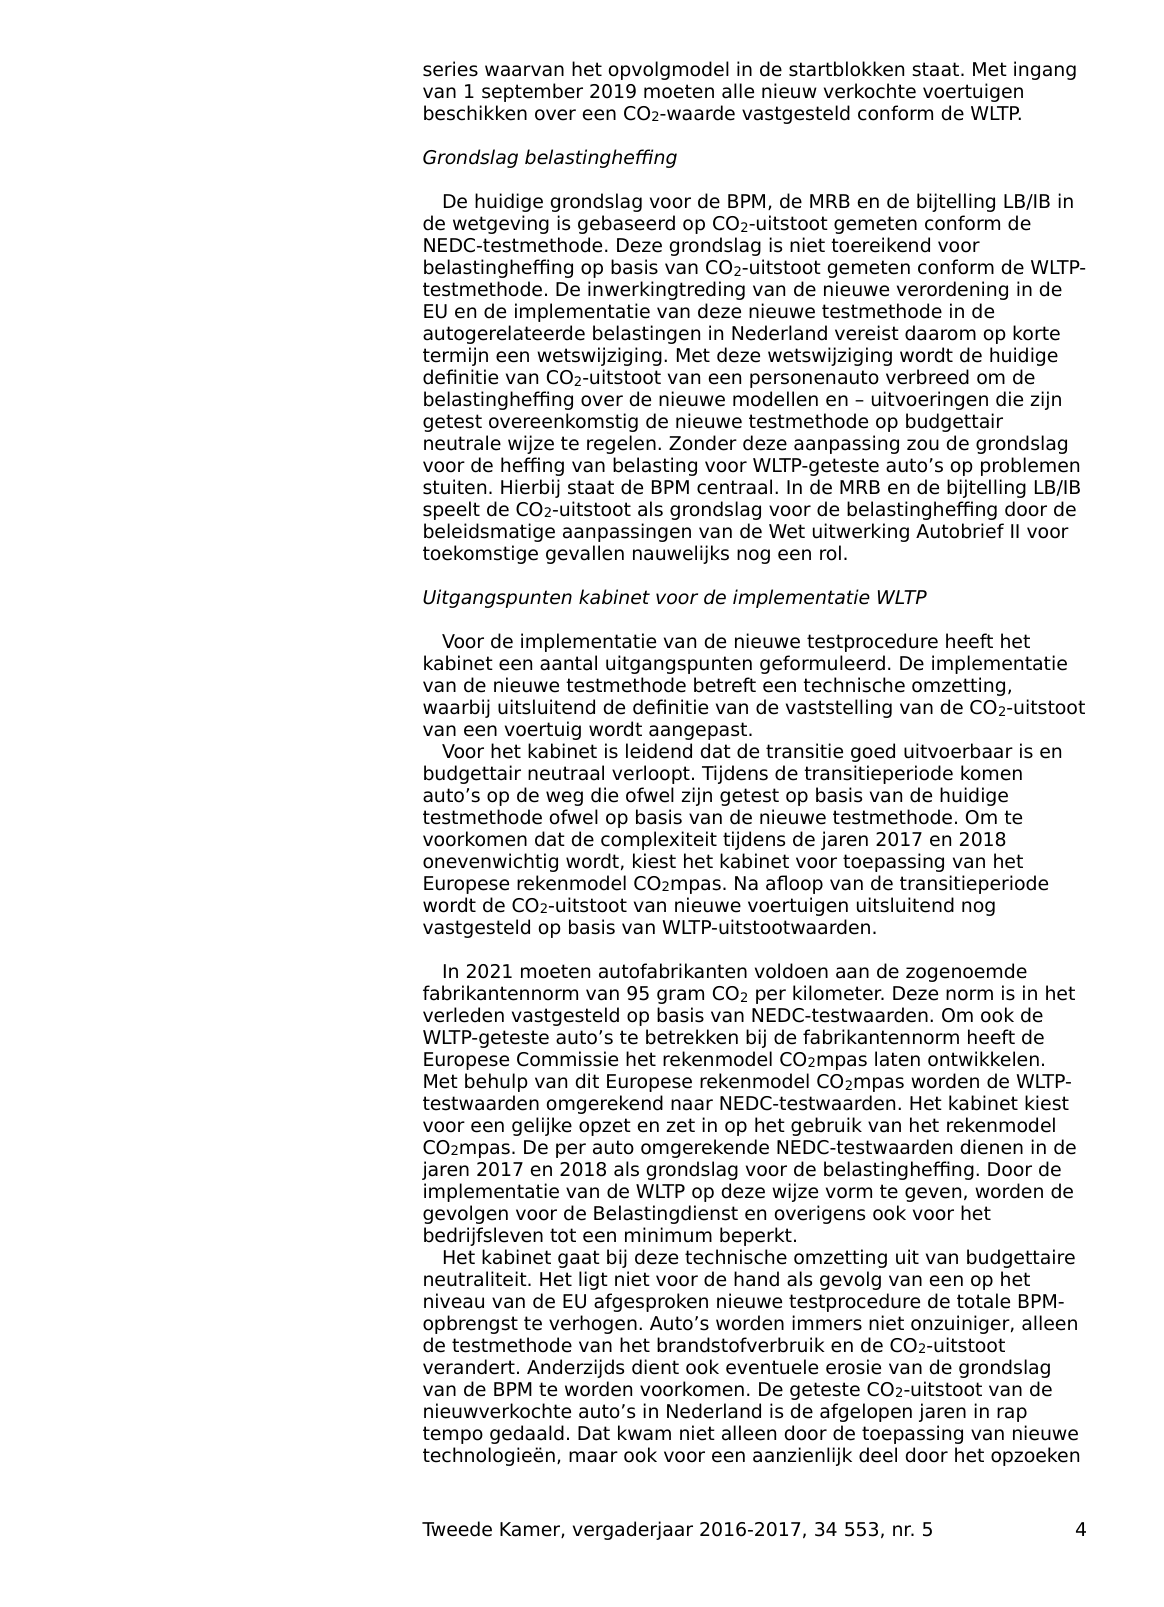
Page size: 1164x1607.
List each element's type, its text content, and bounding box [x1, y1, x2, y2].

text Voor het kabinet is leidend dat de transitie goed uitvoerbaar is en budgettair neutraal verloopt. Tijdens de transitieperiode komen auto’s op de weg die ofwel zijn getest op basis van de huidige testmethode ofwel op basis van de nieuwe testmethode. Om te voorkomen dat de complexiteit tijdens de jaren 2017 en 2018 onevenwichtig wordt, kiest het kabinet voor toepassing van het Europese rekenmodel CO2mpas. Na afloop van de transitieperiode wordt de CO2-uitstoot van nieuwe voertuigen uitsluitend nog vastgesteld op basis van WLTP-uitstootwaarden. [422, 741, 1087, 939]
text series waarvan het opvolgmodel in de startblokken staat. Met ingang van 1 september 2019 moeten alle nieuw verkochte voertuigen beschikken over een CO2-waarde vastgesteld conform de WLTP. [422, 59, 1087, 125]
text In 2021 moeten autofabrikanten voldoen aan de zogenoemde fabrikantennorm van 95 gram CO2 per kilometer. Deze norm is in het verleden vastgesteld op basis van NEDC-testwaarden. Om ook de WLTP-geteste auto’s te betrekken bij de fabrikantennorm heeft de Europese Commissie het rekenmodel CO2mpas laten ontwikkelen. Met behulp van dit Europese rekenmodel CO2mpas worden de WLTP-testwaarden omgerekend naar NEDC-testwaarden. Het kabinet kiest voor een gelijke opzet en zet in op het gebruik van het rekenmodel CO2mpas. De per auto omgerekende NEDC-testwaarden dienen in de jaren 2017 en 2018 als grondslag voor de belastingheffing. Door de implementatie van de WLTP op deze wijze vorm te geven, worden de gevolgen voor de Belastingdienst en overigens ook voor het bedrijfsleven tot een minimum beperkt. [422, 961, 1087, 1247]
subtitle Uitgangspunten kabinet voor de implementatie WLTP [422, 587, 1087, 609]
text Voor de implementatie van de nieuwe testprocedure heeft het kabinet een aantal uitgangspunten geformuleerd. De implementatie van de nieuwe testmethode betreft een technische omzetting, waarbij uitsluitend de definitie van de vaststelling van de CO2-uitstoot van een voertuig wordt aangepast. [422, 631, 1087, 741]
subtitle Grondslag belastingheffing [422, 147, 1087, 169]
text De huidige grondslag voor de BPM, de MRB en de bijtelling LB/IB in de wetgeving is gebaseerd op CO2-uitstoot gemeten conform de NEDC-testmethode. Deze grondslag is niet toereikend voor belastingheffing op basis van CO2-uitstoot gemeten conform de WLTP-testmethode. De inwerkingtreding van de nieuwe verordening in de EU en de implementatie van deze nieuwe testmethode in de autogerelateerde belastingen in Nederland vereist daarom op korte termijn een wetswijziging. Met deze wetswijziging wordt de huidige definitie van CO2-uitstoot van een personenauto verbreed om de belastingheffing over de nieuwe modellen en – uitvoeringen die zijn getest overeenkomstig de nieuwe testmethode op budgettair neutrale wijze te regelen. Zonder deze aanpassing zou de grondslag voor de heffing van belasting voor WLTP-geteste auto’s op problemen stuiten. Hierbij staat de BPM centraal. In de MRB en de bijtelling LB/IB speelt de CO2-uitstoot als grondslag voor de belastingheffing door de beleidsmatige aanpassingen van de Wet uitwerking Autobrief II voor toekomstige gevallen nauwelijks nog een rol. [422, 191, 1087, 565]
text Het kabinet gaat bij deze technische omzetting uit van budgettaire neutraliteit. Het ligt niet voor de hand als gevolg van een op het niveau van de EU afgesproken nieuwe testprocedure de totale BPM-opbrengst te verhogen. Auto’s worden immers niet onzuiniger, alleen de testmethode van het brandstofverbruik en de CO2-uitstoot verandert. Anderzijds dient ook eventuele erosie van de grondslag van de BPM te worden voorkomen. De geteste CO2-uitstoot van de nieuwverkochte auto’s in Nederland is de afgelopen jaren in rap tempo gedaald. Dat kwam niet alleen door de toepassing van nieuwe technologieën, maar ook voor een aanzienlijk deel door het opzoeken [422, 1247, 1087, 1467]
